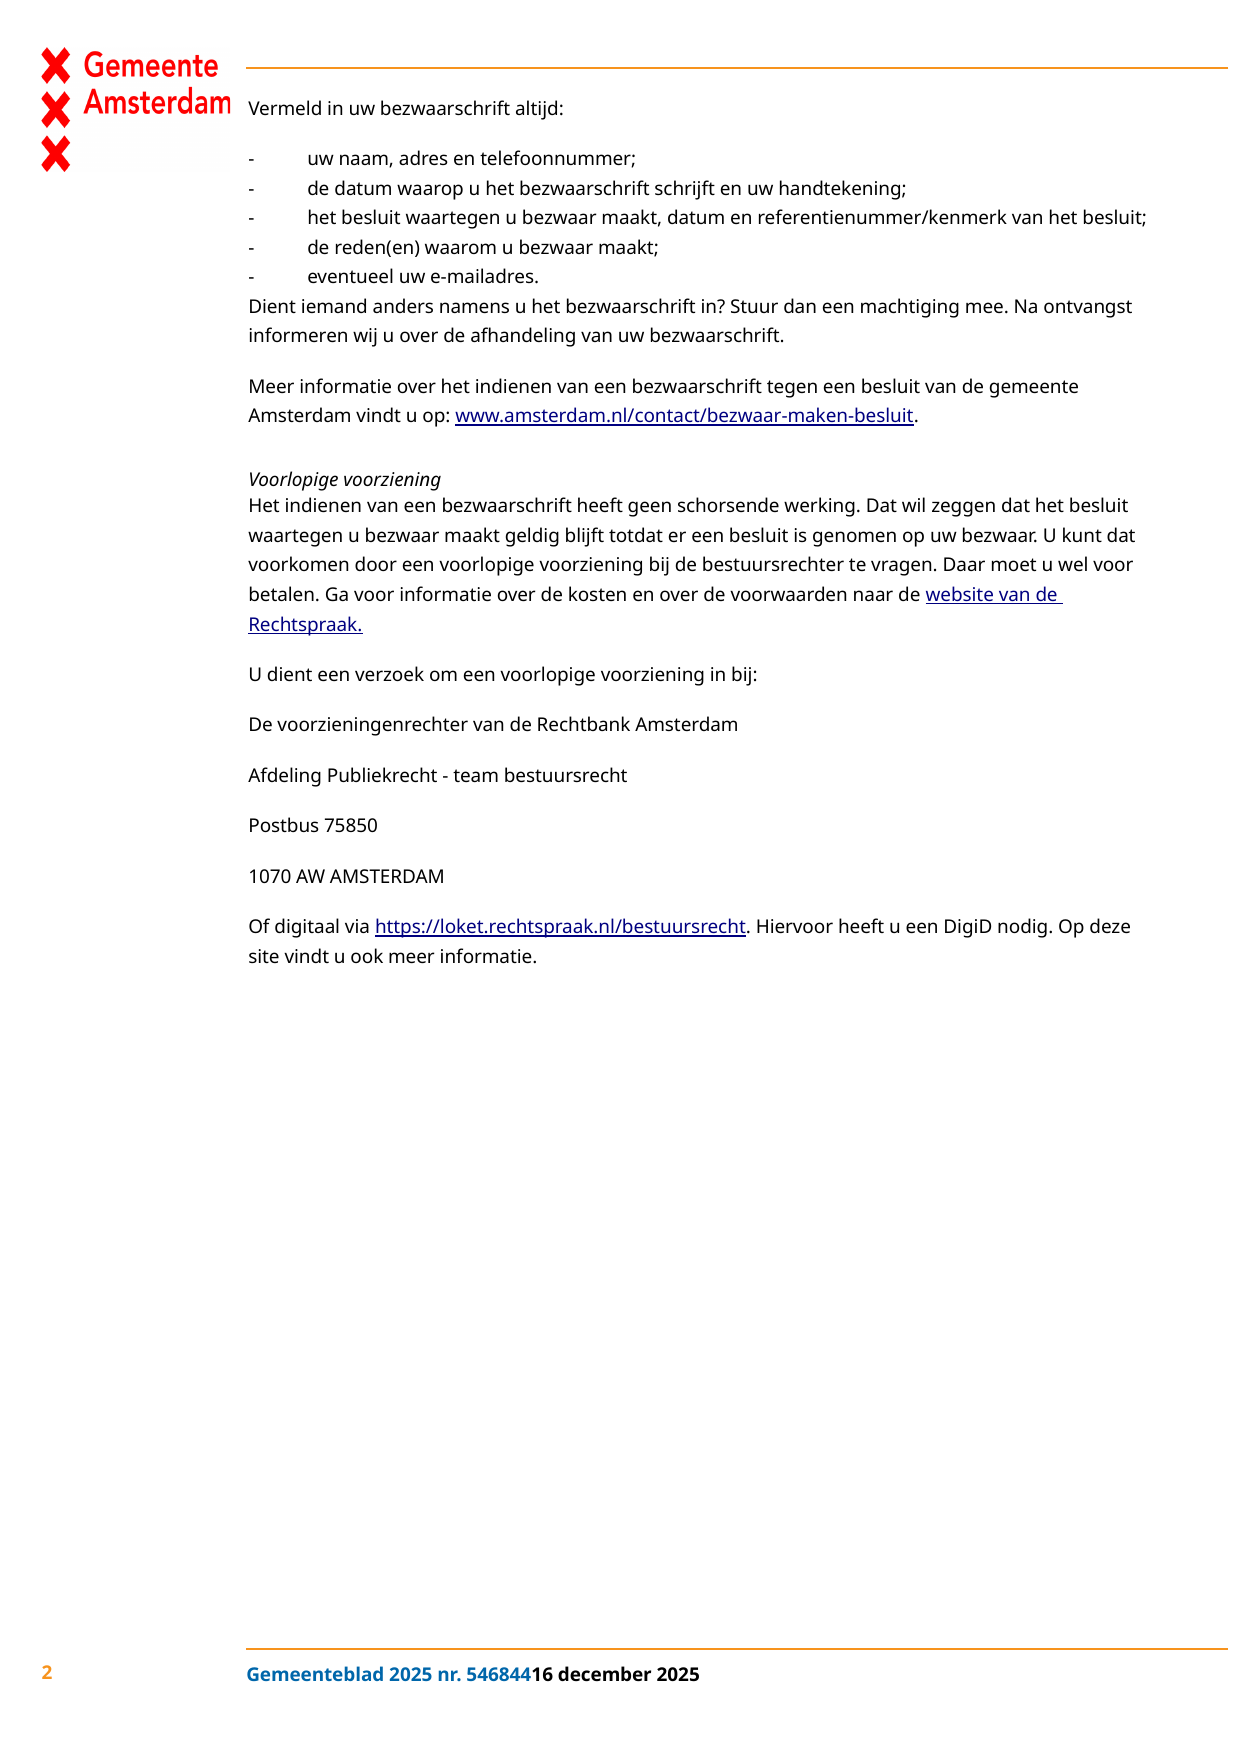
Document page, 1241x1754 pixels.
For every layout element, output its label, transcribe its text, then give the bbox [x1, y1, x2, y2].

text Dient iemand anders namens u het bezwaarschrift in? Stuur dan een machtiging mee. Na ontvangst informeren wij u over de afhandeling van uw bezwaarschrift. [248, 293, 1152, 348]
list het besluit waartegen u bezwaar maakt, datum en referentienummer/kenmerk van het besluit; [248, 204, 1152, 230]
text U dient een verzoek om een voorlopige voorziening in bij: [248, 661, 1152, 687]
text Het indienen van een bezwaarschrift heeft geen schorsende werking. Dat wil zeggen dat het besluit waartegen u bezwaar maakt geldig blijft totdat er een besluit is genomen op uw bezwaar. U kunt dat voorkomen door een voorlopige voorziening bij de bestuursrechter te vragen. Daar moet u wel voor betalen. Ga voor informatie over de kosten en over de voorwaarden naar de website van de Rechtspraak. [248, 492, 1152, 636]
text Afdeling Publiekrecht - team bestuursrecht [248, 762, 1152, 788]
text Postbus 75850 [248, 812, 1152, 838]
text De voorzieningenrechter van de Rechtbank Amsterdam [248, 712, 1152, 737]
text 1070 AW AMSTERDAM [248, 863, 1152, 888]
text Vermeld in uw bezwaarschrift altijd: [248, 95, 1152, 121]
text Of digitaal via https://loket.rechtspraak.nl/bestuursrecht. Hiervoor heeft u een DigiD nodig. Op deze site vindt u ook meer informatie. [248, 913, 1152, 968]
picture [41, 47, 231, 172]
text Meer informatie over het indienen van een bezwaarschrift tegen een besluit van de gemeente Amsterdam vindt u op: www.amsterdam.nl/contact/bezwaar-maken-besluit. [248, 373, 1152, 428]
list de datum waarop u het bezwaarschrift schrijft en uw handtekening; [248, 175, 1152, 201]
text Voorlopige voorziening [248, 467, 1152, 492]
list eventueel uw e-mailadres. [248, 263, 1152, 289]
list uw naam, adres en telefoonnummer; [248, 145, 1152, 171]
list de reden(en) waarom u bezwaar maakt; [248, 234, 1152, 260]
